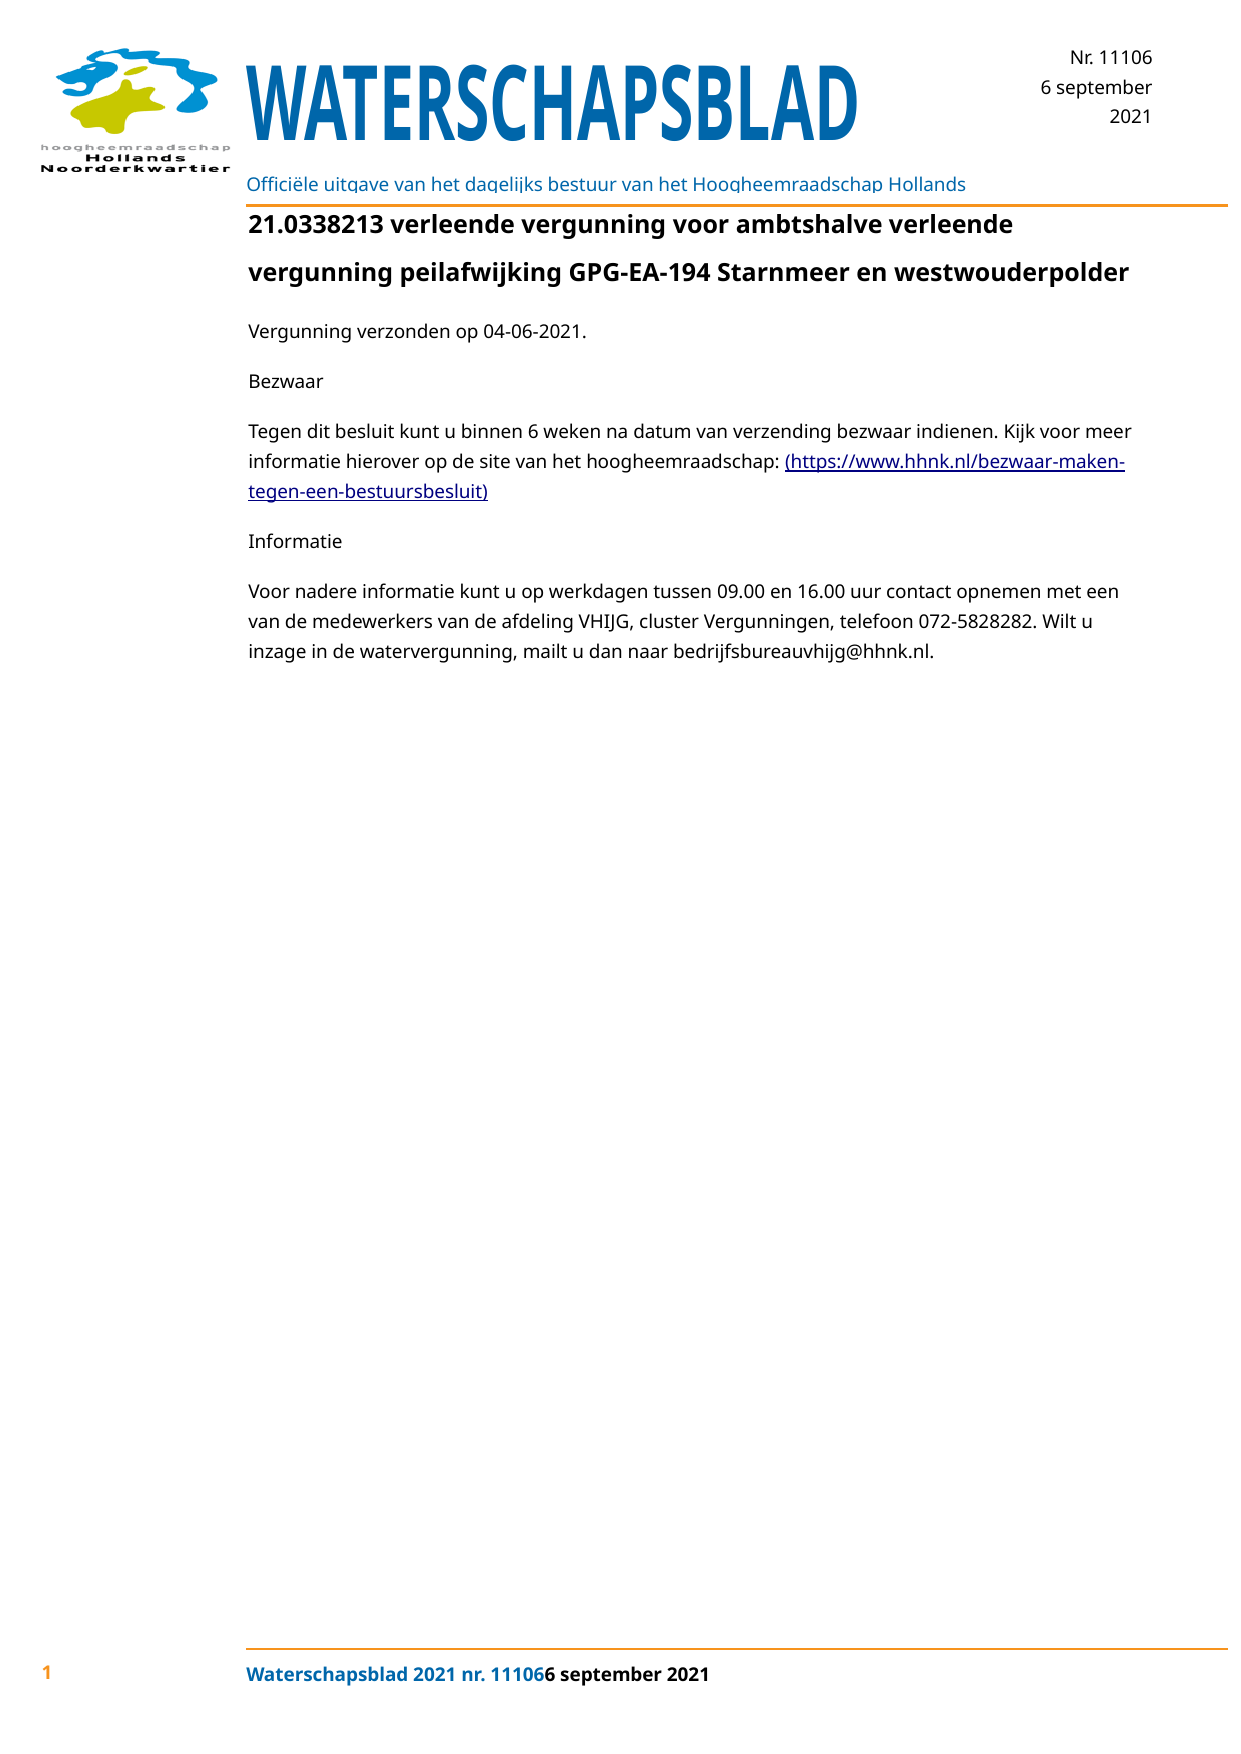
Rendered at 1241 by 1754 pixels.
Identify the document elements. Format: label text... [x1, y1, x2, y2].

text Vergunning verzonden op 04-06-2021. [248, 318, 1152, 344]
picture [41, 47, 231, 172]
text Tegen dit besluit kunt u binnen 6 weken na datum van verzending bezwaar indienen. Kijk voor meer informatie hierover op de site van het hoogheemraadschap: (https://www.hhnk.nl/bezwaar-maken-tegen-een-bestuursbesluit) [248, 419, 1152, 504]
text 21.0338213 verleende vergunning voor ambtshalve verleende vergunning peilafwijking GPG-EA-194 Starnmeer en westwouderpolder [248, 207, 1152, 288]
text Voor nadere informatie kunt u op werkdagen tussen 09.00 en 16.00 uur contact opnemen met een van de medewerkers van de afdeling VHIJG, cluster Vergunningen, telefoon 072-5828282. Wilt u inzage in de watervergunning, mailt u dan naar bedrijfsbureauvhijg@hhnk.nl. [248, 579, 1152, 664]
text Bezwaar [248, 368, 1152, 394]
text Informatie [248, 528, 1152, 554]
